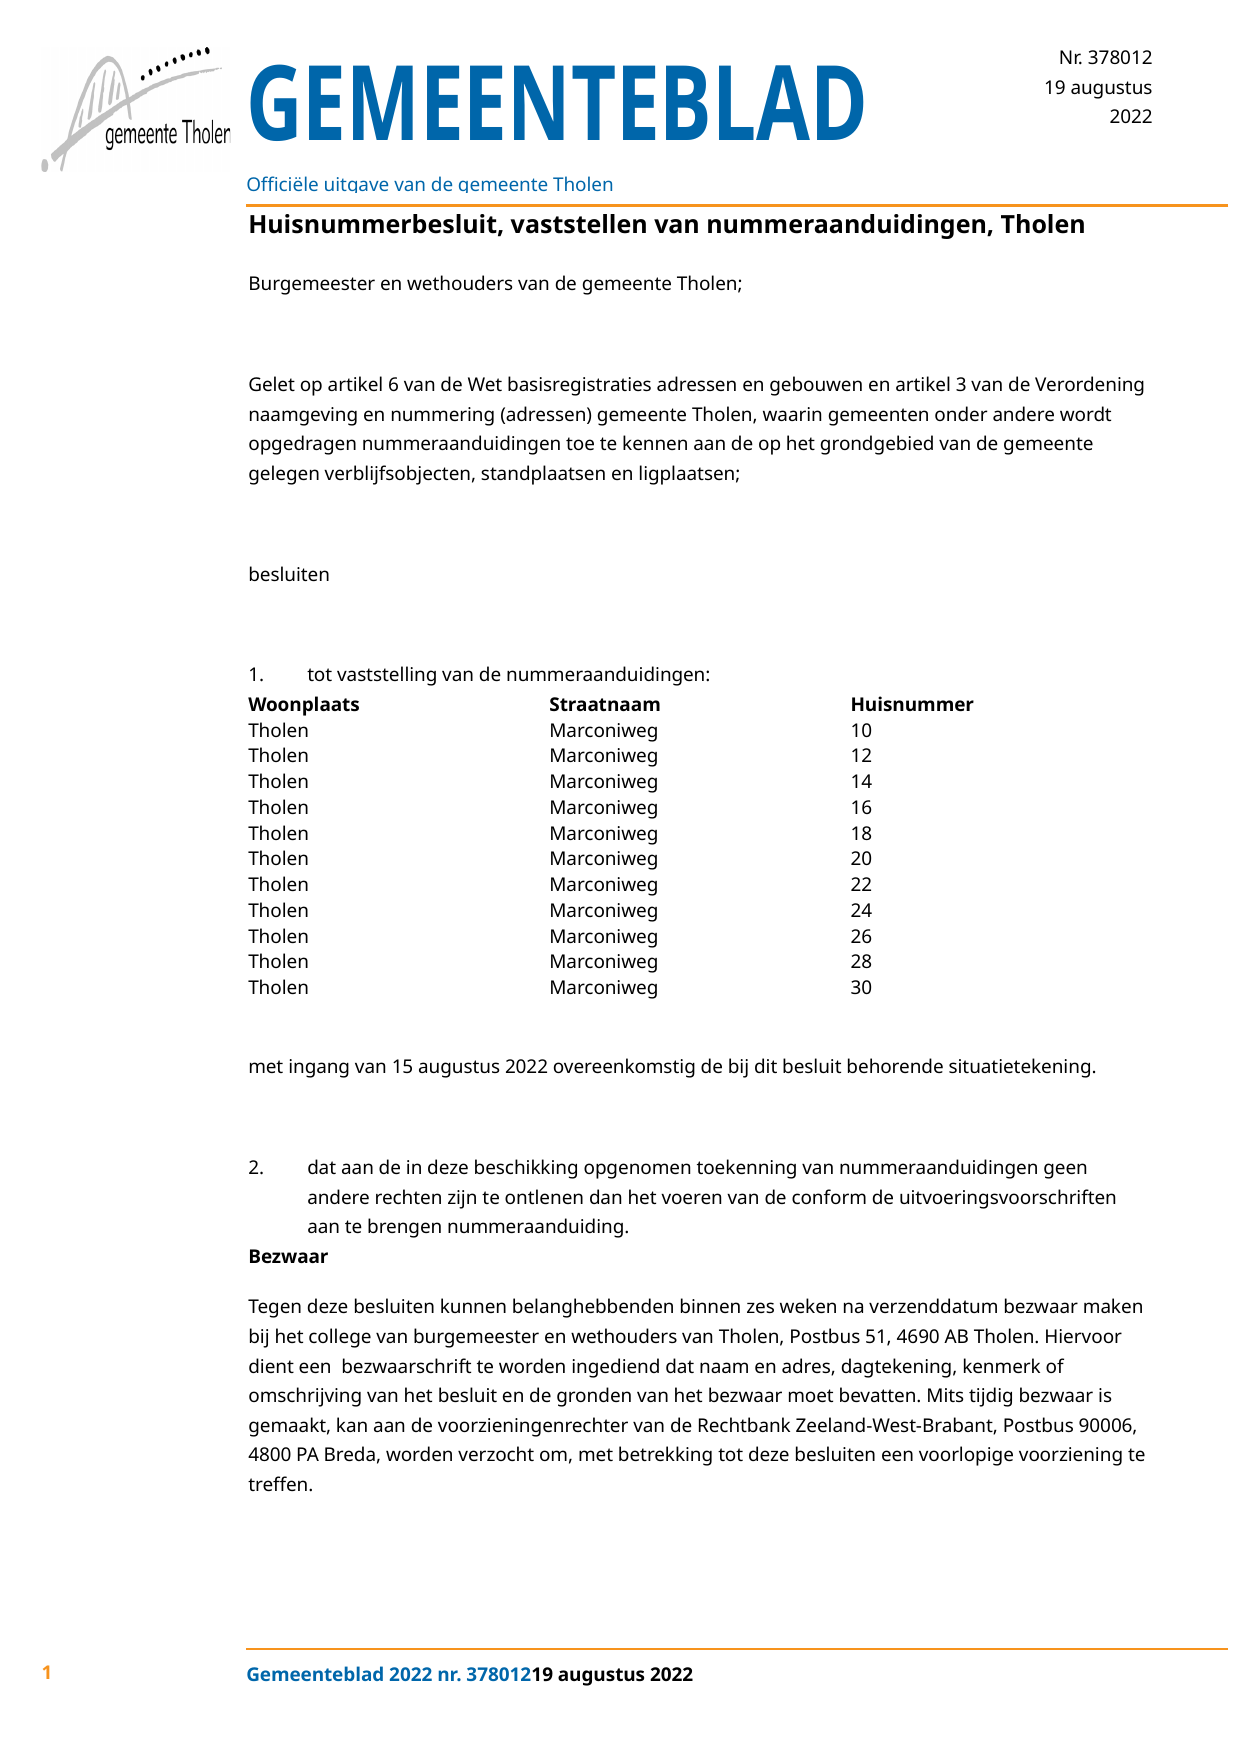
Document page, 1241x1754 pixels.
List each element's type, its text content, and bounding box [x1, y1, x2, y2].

table_cell Tholen [248, 743, 549, 768]
table_cell Marconiweg [549, 794, 850, 820]
table_cell 26 [850, 923, 1152, 948]
table_cell Tholen [248, 923, 549, 948]
table_cell 28 [850, 949, 1152, 974]
table_cell Marconiweg [549, 974, 850, 1000]
table_cell 10 [850, 717, 1152, 743]
table_cell 22 [850, 871, 1152, 897]
table_cell Tholen [248, 820, 549, 846]
table_header Straatnaam [549, 691, 850, 717]
table_cell Tholen [248, 974, 549, 1000]
table_cell Tholen [248, 794, 549, 820]
table_cell 16 [850, 794, 1152, 820]
text met ingang van 15 augustus 2022 overeenkomstig de bij dit besluit behorende situatietekening. [248, 1054, 1152, 1079]
table_cell Tholen [248, 949, 549, 974]
list tot vaststelling van de nummeraanduidingen: [248, 662, 1152, 687]
table_cell 12 [850, 743, 1152, 768]
text Burgemeester en wethouders van de gemeente Tholen; [248, 270, 1152, 296]
table_cell 18 [850, 820, 1152, 846]
table_cell Tholen [248, 717, 549, 743]
table_cell Tholen [248, 846, 549, 871]
table_cell 30 [850, 974, 1152, 1000]
text Huisnummerbesluit, vaststellen van nummeraanduidingen, Tholen [248, 207, 1152, 241]
table_cell Marconiweg [549, 923, 850, 948]
table_cell 14 [850, 769, 1152, 794]
table_cell 20 [850, 846, 1152, 871]
text Bezwaar [248, 1243, 1152, 1269]
table_cell Marconiweg [549, 871, 850, 897]
table_cell Marconiweg [549, 846, 850, 871]
table_cell Tholen [248, 871, 549, 897]
table_cell Marconiweg [549, 897, 850, 923]
text Tegen deze besluiten kunnen belanghebbenden binnen zes weken na verzenddatum bezwaar maken bij het college van burgemeester en wethouders van Tholen, Postbus 51, 4690 AB Tholen. Hiervoor dient een bezwaarschrift te worden ingediend dat naam en adres, dagtekening, kenmerk of omschrijving van het besluit en de gronden van het bezwaar moet bevatten. Mits tijdig bezwaar is gemaakt, kan aan de voorzieningenrechter van de Rechtbank Zeeland-West-Brabant, Postbus 90006, 4800 PA Breda, worden verzocht om, met betrekking tot deze besluiten een voorlopige voorziening te treffen. [248, 1294, 1152, 1497]
table_cell Marconiweg [549, 769, 850, 794]
table_header Huisnummer [850, 691, 1152, 717]
table_cell Tholen [248, 897, 549, 923]
list dat aan de in deze beschikking opgenomen toekenning van nummeraanduidingen geen andere rechten zijn te ontlenen dan het voeren van de conform de uitvoeringsvoorschriften aan te brengen nummeraanduiding. [248, 1154, 1152, 1239]
table_cell Marconiweg [549, 949, 850, 974]
table_cell 24 [850, 897, 1152, 923]
text besluiten [248, 561, 1152, 586]
text Gelet op artikel 6 van de Wet basisregistraties adressen en gebouwen en artikel 3 van de Verordening naamgeving en nummering (adressen) gemeente Tholen, waarin gemeenten onder andere wordt opgedragen nummeraanduidingen toe te kennen aan de op het grondgebied van de gemeente gelegen verblijfsobjecten, standplaatsen en ligplaatsen; [248, 371, 1152, 486]
picture [41, 47, 231, 172]
table_header Woonplaats [248, 691, 549, 717]
table_cell Tholen [248, 769, 549, 794]
table_cell Marconiweg [549, 717, 850, 743]
table_cell Marconiweg [549, 820, 850, 846]
table_cell Marconiweg [549, 743, 850, 768]
